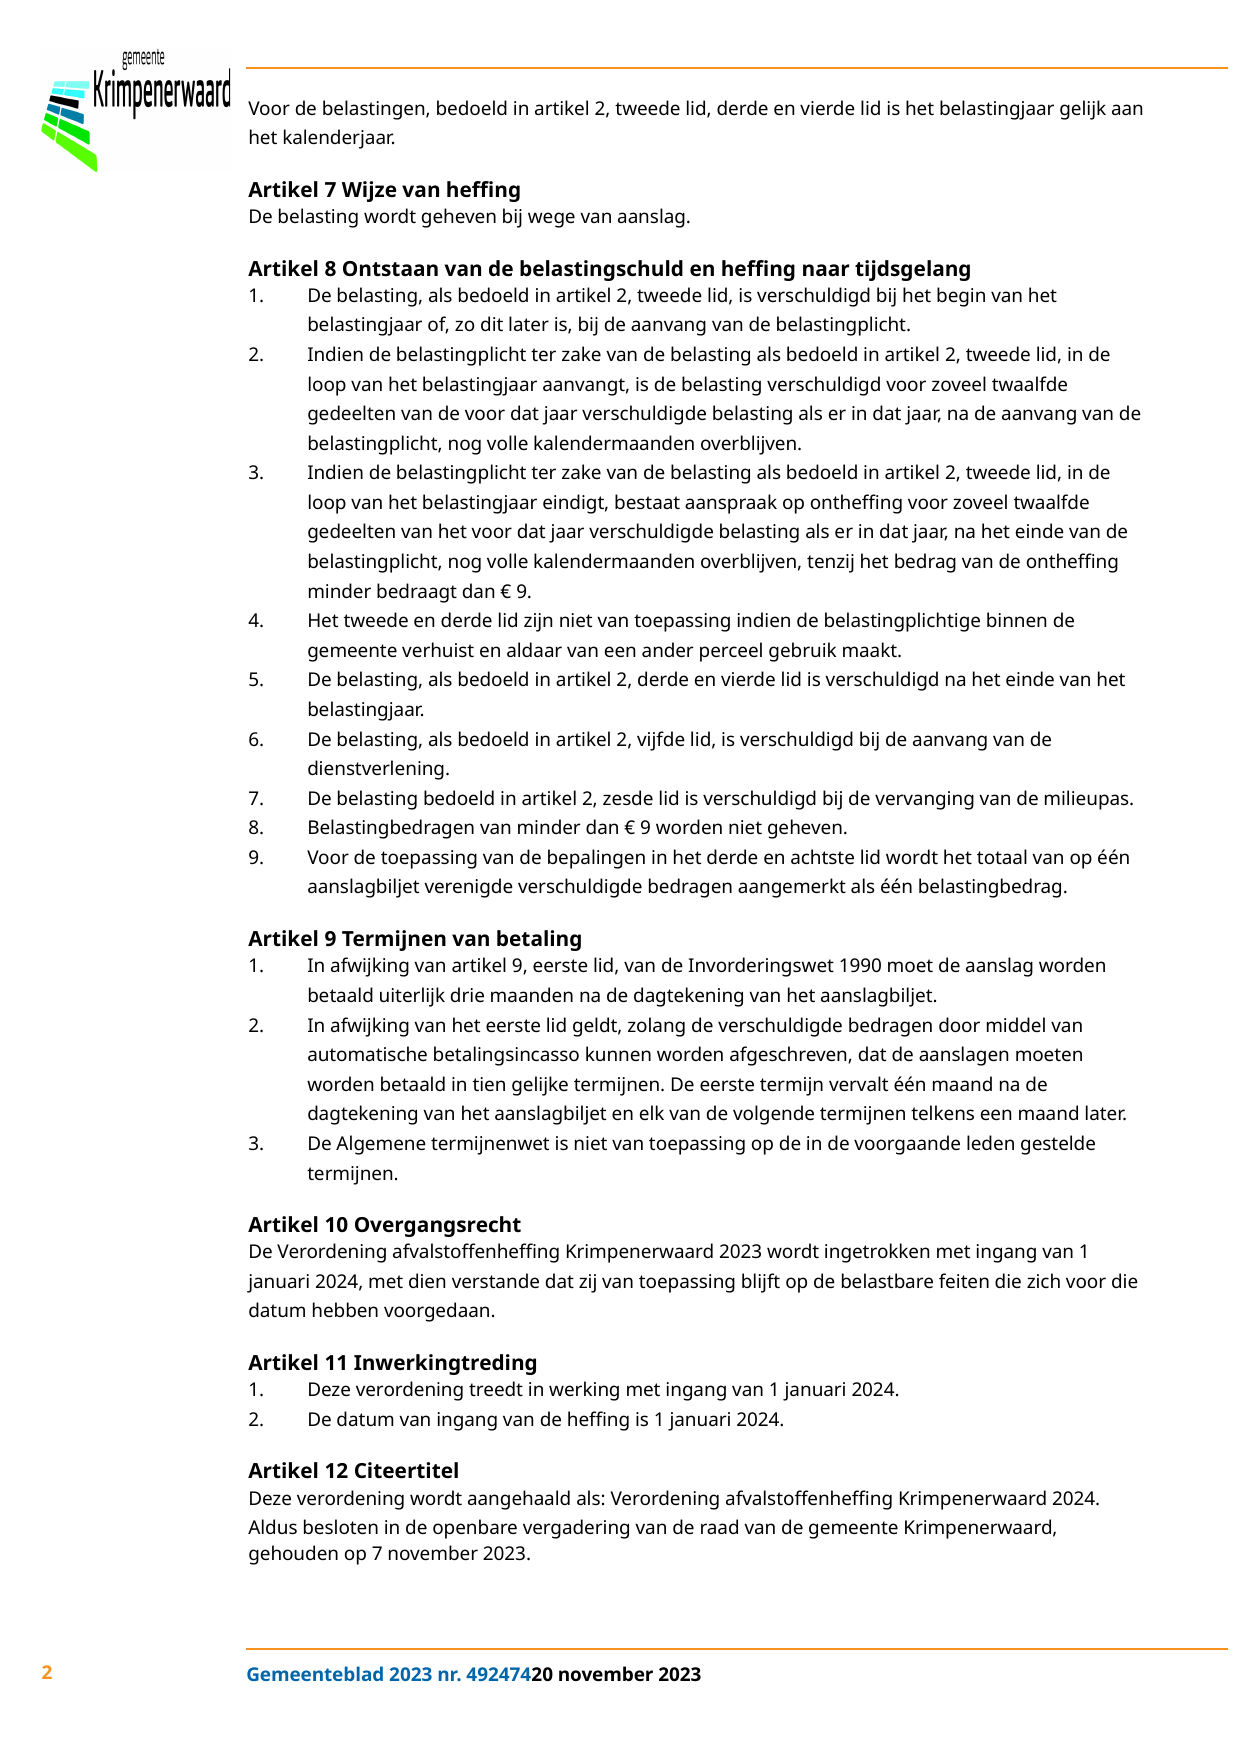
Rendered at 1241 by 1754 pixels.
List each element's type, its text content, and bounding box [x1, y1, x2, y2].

text Artikel 8 Ontstaan van de belastingschuld en heffing naar tijdsgelang [248, 254, 1152, 282]
text Artikel 12 Citeertitel [248, 1457, 1152, 1485]
picture [41, 47, 231, 172]
list Deze verordening treedt in werking met ingang van 1 januari 2024. [248, 1377, 1152, 1402]
list De belasting bedoeld in artikel 2, zesde lid is verschuldigd bij de vervanging van de milieupas. [248, 785, 1152, 811]
text Deze verordening wordt aangehaald als: Verordening afvalstoffenheffing Krimpenerwaard 2024. [248, 1485, 1152, 1511]
list De belasting, als bedoeld in artikel 2, tweede lid, is verschuldigd bij het begin van het belastingjaar of, zo dit later is, bij de aanvang van de belastingplicht. [248, 282, 1152, 337]
list Belastingbedragen van minder dan € 9 worden niet geheven. [248, 814, 1152, 840]
list Het tweede en derde lid zijn niet van toepassing indien de belastingplichtige binnen de gemeente verhuist en aldaar van een ander perceel gebruik maakt. [248, 607, 1152, 663]
text Aldus besloten in de openbare vergadering van de raad van de gemeente Krimpenerwaard, gehouden op 7 november 2023. [248, 1514, 1152, 1566]
text Voor de belastingen, bedoeld in artikel 2, tweede lid, derde en vierde lid is het belastingjaar gelijk aan het kalenderjaar. [248, 95, 1152, 150]
list De datum van ingang van de heffing is 1 januari 2024. [248, 1406, 1152, 1432]
text De belasting wordt geheven bij wege van aanslag. [248, 203, 1152, 229]
list Indien de belastingplicht ter zake van de belasting als bedoeld in artikel 2, tweede lid, in de loop van het belastingjaar eindigt, bestaat aanspraak op ontheffing voor zoveel twaalfde gedeelten van het voor dat jaar verschuldigde belasting als er in dat jaar, na het einde van de belastingplicht, nog volle kalendermaanden overblijven, tenzij het bedrag van de ontheffing minder bedraagt dan € 9. [248, 459, 1152, 604]
text Artikel 7 Wijze van heffing [248, 175, 1152, 203]
list Voor de toepassing van de bepalingen in het derde en achtste lid wordt het totaal van op één aanslagbiljet verenigde verschuldigde bedragen aangemerkt als één belastingbedrag. [248, 844, 1152, 899]
list In afwijking van artikel 9, eerste lid, van de Invorderingswet 1990 moet de aanslag worden betaald uiterlijk drie maanden na de dagtekening van het aanslagbiljet. [248, 953, 1152, 1008]
list De belasting, als bedoeld in artikel 2, vijfde lid, is verschuldigd bij de aanvang van de dienstverlening. [248, 726, 1152, 781]
text Artikel 11 Inwerkingtreding [248, 1348, 1152, 1377]
list De belasting, als bedoeld in artikel 2, derde en vierde lid is verschuldigd na het einde van het belastingjaar. [248, 667, 1152, 722]
list Indien de belastingplicht ter zake van de belasting als bedoeld in artikel 2, tweede lid, in de loop van het belastingjaar aanvangt, is de belasting verschuldigd voor zoveel twaalfde gedeelten van de voor dat jaar verschuldigde belasting als er in dat jaar, na de aanvang van de belastingplicht, nog volle kalendermaanden overblijven. [248, 341, 1152, 456]
list De Algemene termijnenwet is niet van toepassing op de in de voorgaande leden gestelde termijnen. [248, 1130, 1152, 1185]
list In afwijking van het eerste lid geldt, zolang de verschuldigde bedragen door middel van automatische betalingsincasso kunnen worden afgeschreven, dat de aanslagen moeten worden betaald in tien gelijke termijnen. De eerste termijn vervalt één maand na de dagtekening van het aanslagbiljet en elk van de volgende termijnen telkens een maand later. [248, 1012, 1152, 1126]
text De Verordening afvalstoffenheffing Krimpenerwaard 2023 wordt ingetrokken met ingang van 1 januari 2024, met dien verstande dat zij van toepassing blijft op de belastbare feiten die zich voor die datum hebben voorgedaan. [248, 1238, 1152, 1323]
text Artikel 9 Termijnen van betaling [248, 924, 1152, 953]
text Artikel 10 Overgangsrecht [248, 1210, 1152, 1238]
